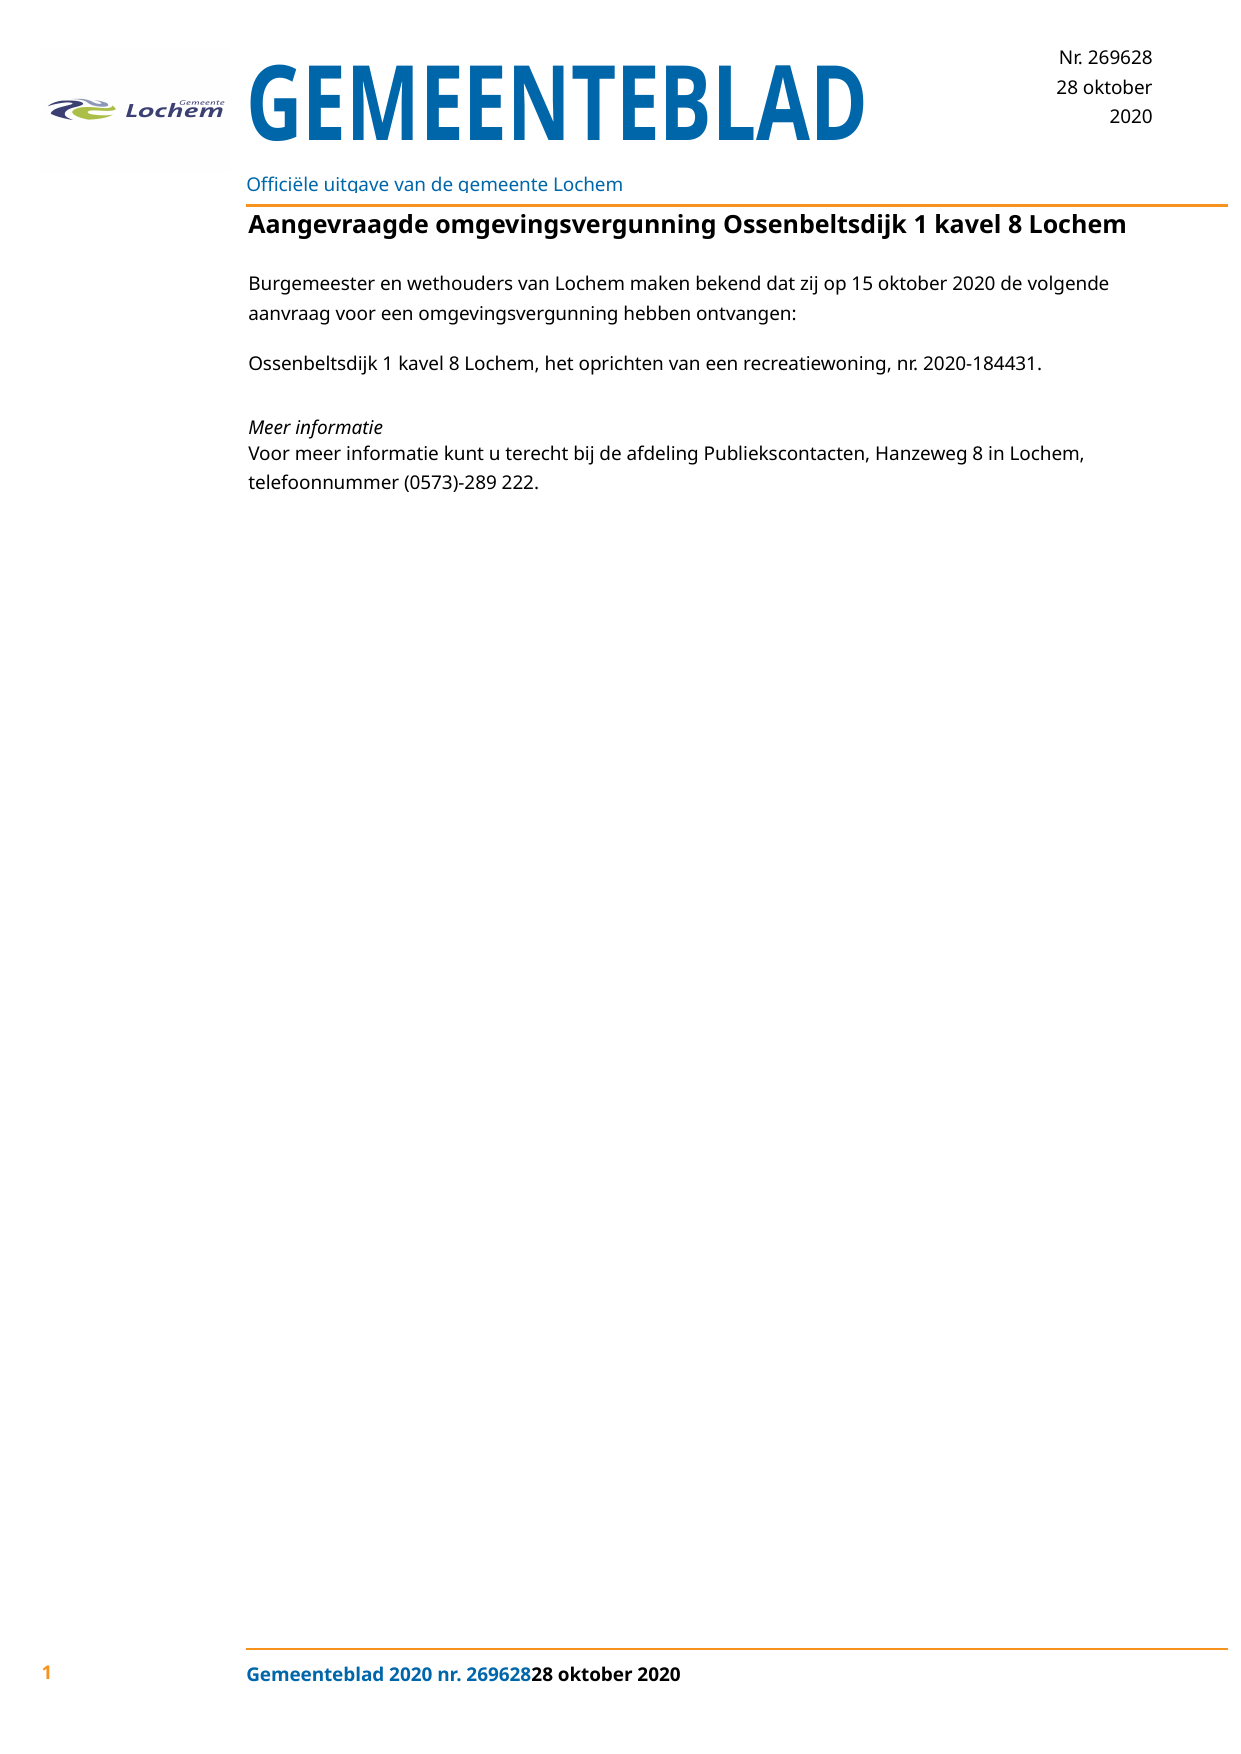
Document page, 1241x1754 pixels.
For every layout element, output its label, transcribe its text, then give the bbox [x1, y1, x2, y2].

text Voor meer informatie kunt u terecht bij de afdeling Publiekscontacten, Hanzeweg 8 in Lochem, telefoonnummer (0573)-289 222. [248, 440, 1152, 495]
text Meer informatie [248, 414, 1152, 440]
text Burgemeester en wethouders van Lochem maken bekend dat zij op 15 oktober 2020 de volgende aanvraag voor een omgevingsvergunning hebben ontvangen: [248, 270, 1152, 326]
picture [41, 47, 231, 172]
text Ossenbeltsdijk 1 kavel 8 Lochem, het oprichten van een recreatiewoning, nr. 2020-184431. [248, 350, 1152, 376]
text Aangevraagde omgevingsvergunning Ossenbeltsdijk 1 kavel 8 Lochem [248, 207, 1152, 241]
